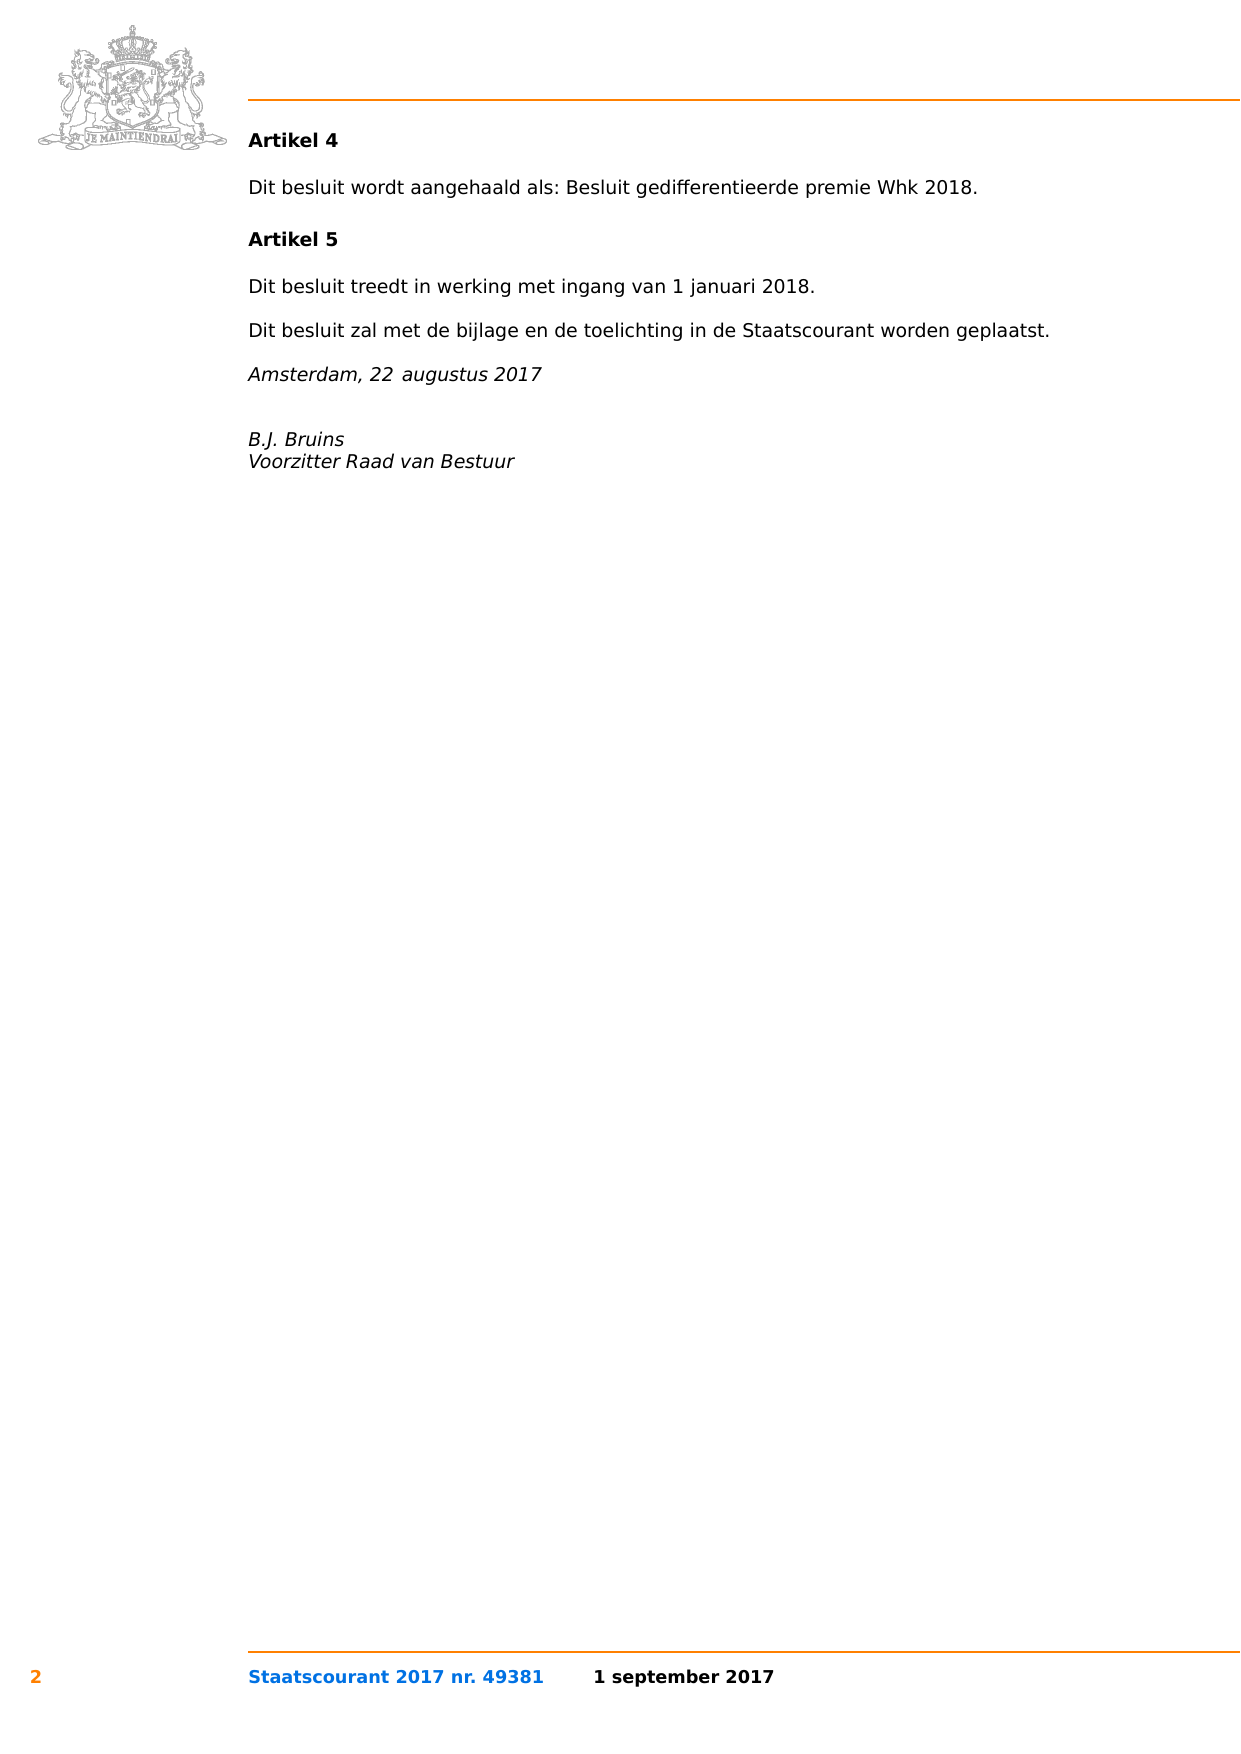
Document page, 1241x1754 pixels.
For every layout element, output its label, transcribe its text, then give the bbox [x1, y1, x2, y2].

subtitle Artikel 5 [248, 229, 1163, 251]
text Dit besluit treedt in werking met ingang van 1 januari 2018. [248, 276, 1163, 298]
subtitle Artikel 4 [248, 130, 1163, 152]
text Dit besluit wordt aangehaald als: Besluit gedifferentieerde premie Whk 2018. [248, 177, 1163, 199]
text B.J. Bruins Voorzitter Raad van Bestuur [248, 407, 1163, 473]
text Dit besluit zal met de bijlage en de toelichting in de Staatscourant worden geplaatst. [248, 320, 1163, 342]
picture [38, 25, 227, 150]
text Amsterdam, 22 augustus 2017 [248, 363, 1163, 386]
